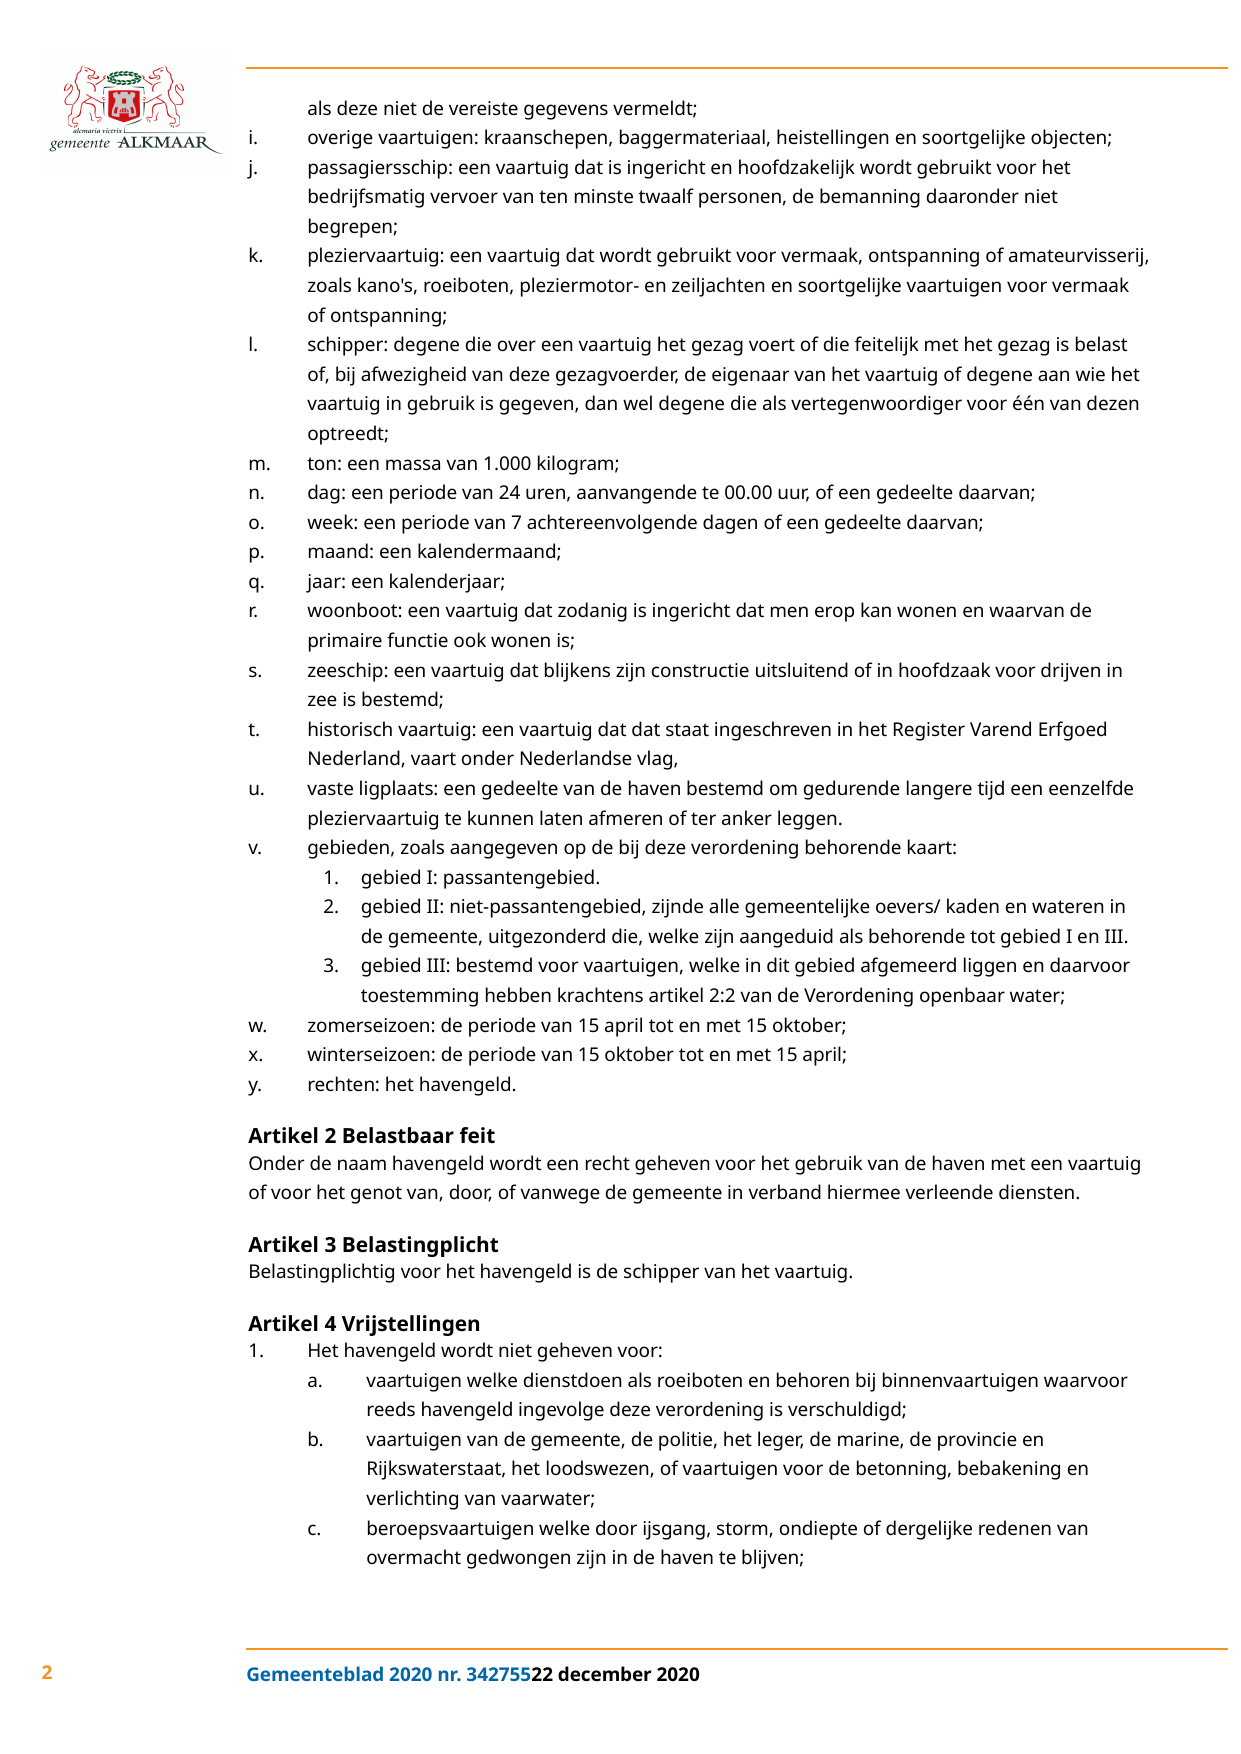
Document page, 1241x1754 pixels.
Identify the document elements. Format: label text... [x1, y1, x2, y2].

list vaartuigen van de gemeente, de politie, het leger, de marine, de provincie en Rijkswaterstaat, het loodswezen, of vaartuigen voor de betonning, bebakening en verlichting van vaarwater; [307, 1426, 1152, 1511]
list Het havengeld wordt niet geheven voor: [248, 1337, 1152, 1363]
text Onder de naam havengeld wordt een recht geheven voor het gebruik van de haven met een vaartuig of voor het genot van, door, of vanwege de gemeente in verband hiermee verleende diensten. [248, 1150, 1152, 1205]
text Artikel 3 Belastingplicht [248, 1230, 1152, 1258]
text Belastingplichtig voor het havengeld is de schipper van het vaartuig. [248, 1258, 1152, 1284]
list jaar: een kalenderjaar; [248, 568, 1152, 594]
list historisch vaartuig: een vaartuig dat dat staat ingeschreven in het Register Varend Erfgoed Nederland, vaart onder Nederlandse vlag, [248, 716, 1152, 771]
list beroepsvaartuigen welke door ijsgang, storm, ondiepte of dergelijke redenen van overmacht gedwongen zijn in de haven te blijven; [307, 1515, 1152, 1570]
list gebied III: bestemd voor vaartuigen, welke in dit gebied afgemeerd liggen en daarvoor toestemming hebben krachtens artikel 2:2 van de Verordening openbaar water; [323, 953, 1152, 1008]
list gebied I: passantengebied. [323, 864, 1152, 890]
list passagiersschip: een vaartuig dat is ingericht en hoofdzakelijk wordt gebruikt voor het bedrijfsmatig vervoer van ten minste twaalf personen, de bemanning daaronder niet begrepen; [248, 154, 1152, 239]
list schipper: degene die over een vaartuig het gezag voert of die feitelijk met het gezag is belast of, bij afwezigheid van deze gezagvoerder, de eigenaar van het vaartuig of degene aan wie het vaartuig in gebruik is gegeven, dan wel degene die als vertegenwoordiger voor één van dezen optreedt; [248, 331, 1152, 446]
picture [41, 47, 231, 172]
list maand: een kalendermaand; [248, 538, 1152, 564]
text Artikel 4 Vrijstellingen [248, 1309, 1152, 1337]
list ton: een massa van 1.000 kilogram; [248, 450, 1152, 476]
list vaartuigen welke dienstdoen als roeiboten en behoren bij binnenvaartuigen waarvoor reeds havengeld ingevolge deze verordening is verschuldigd; [307, 1367, 1152, 1422]
list winterseizoen: de periode van 15 oktober tot en met 15 april; [248, 1041, 1152, 1067]
list rechten: het havengeld. [248, 1071, 1152, 1097]
list als deze niet de vereiste gegevens vermeldt; [248, 95, 1152, 121]
list pleziervaartuig: een vaartuig dat wordt gebruikt voor vermaak, ontspanning of amateurvisserij, zoals kano's, roeiboten, pleziermotor- en zeiljachten en soortgelijke vaartuigen voor vermaak of ontspanning; [248, 243, 1152, 328]
list zomerseizoen: de periode van 15 april tot en met 15 oktober; [248, 1012, 1152, 1038]
list dag: een periode van 24 uren, aanvangende te 00.00 uur, of een gedeelte daarvan; [248, 479, 1152, 505]
list week: een periode van 7 achtereenvolgende dagen of een gedeelte daarvan; [248, 509, 1152, 535]
list zeeschip: een vaartuig dat blijkens zijn constructie uitsluitend of in hoofdzaak voor drijven in zee is bestemd; [248, 657, 1152, 712]
list gebied II: niet-passantengebied, zijnde alle gemeentelijke oevers/ kaden en wateren in de gemeente, uitgezonderd die, welke zijn aangeduid als behorende tot gebied I en III. [323, 893, 1152, 949]
list gebieden, zoals aangegeven op de bij deze verordening behorende kaart: [248, 834, 1152, 860]
list vaste ligplaats: een gedeelte van de haven bestemd om gedurende langere tijd een eenzelfde pleziervaartuig te kunnen laten afmeren of ter anker leggen. [248, 775, 1152, 831]
text Artikel 2 Belastbaar feit [248, 1121, 1152, 1150]
list woonboot: een vaartuig dat zodanig is ingericht dat men erop kan wonen en waarvan de primaire functie ook wonen is; [248, 598, 1152, 653]
list overige vaartuigen: kraanschepen, baggermateriaal, heistellingen en soortgelijke objecten; [248, 124, 1152, 150]
